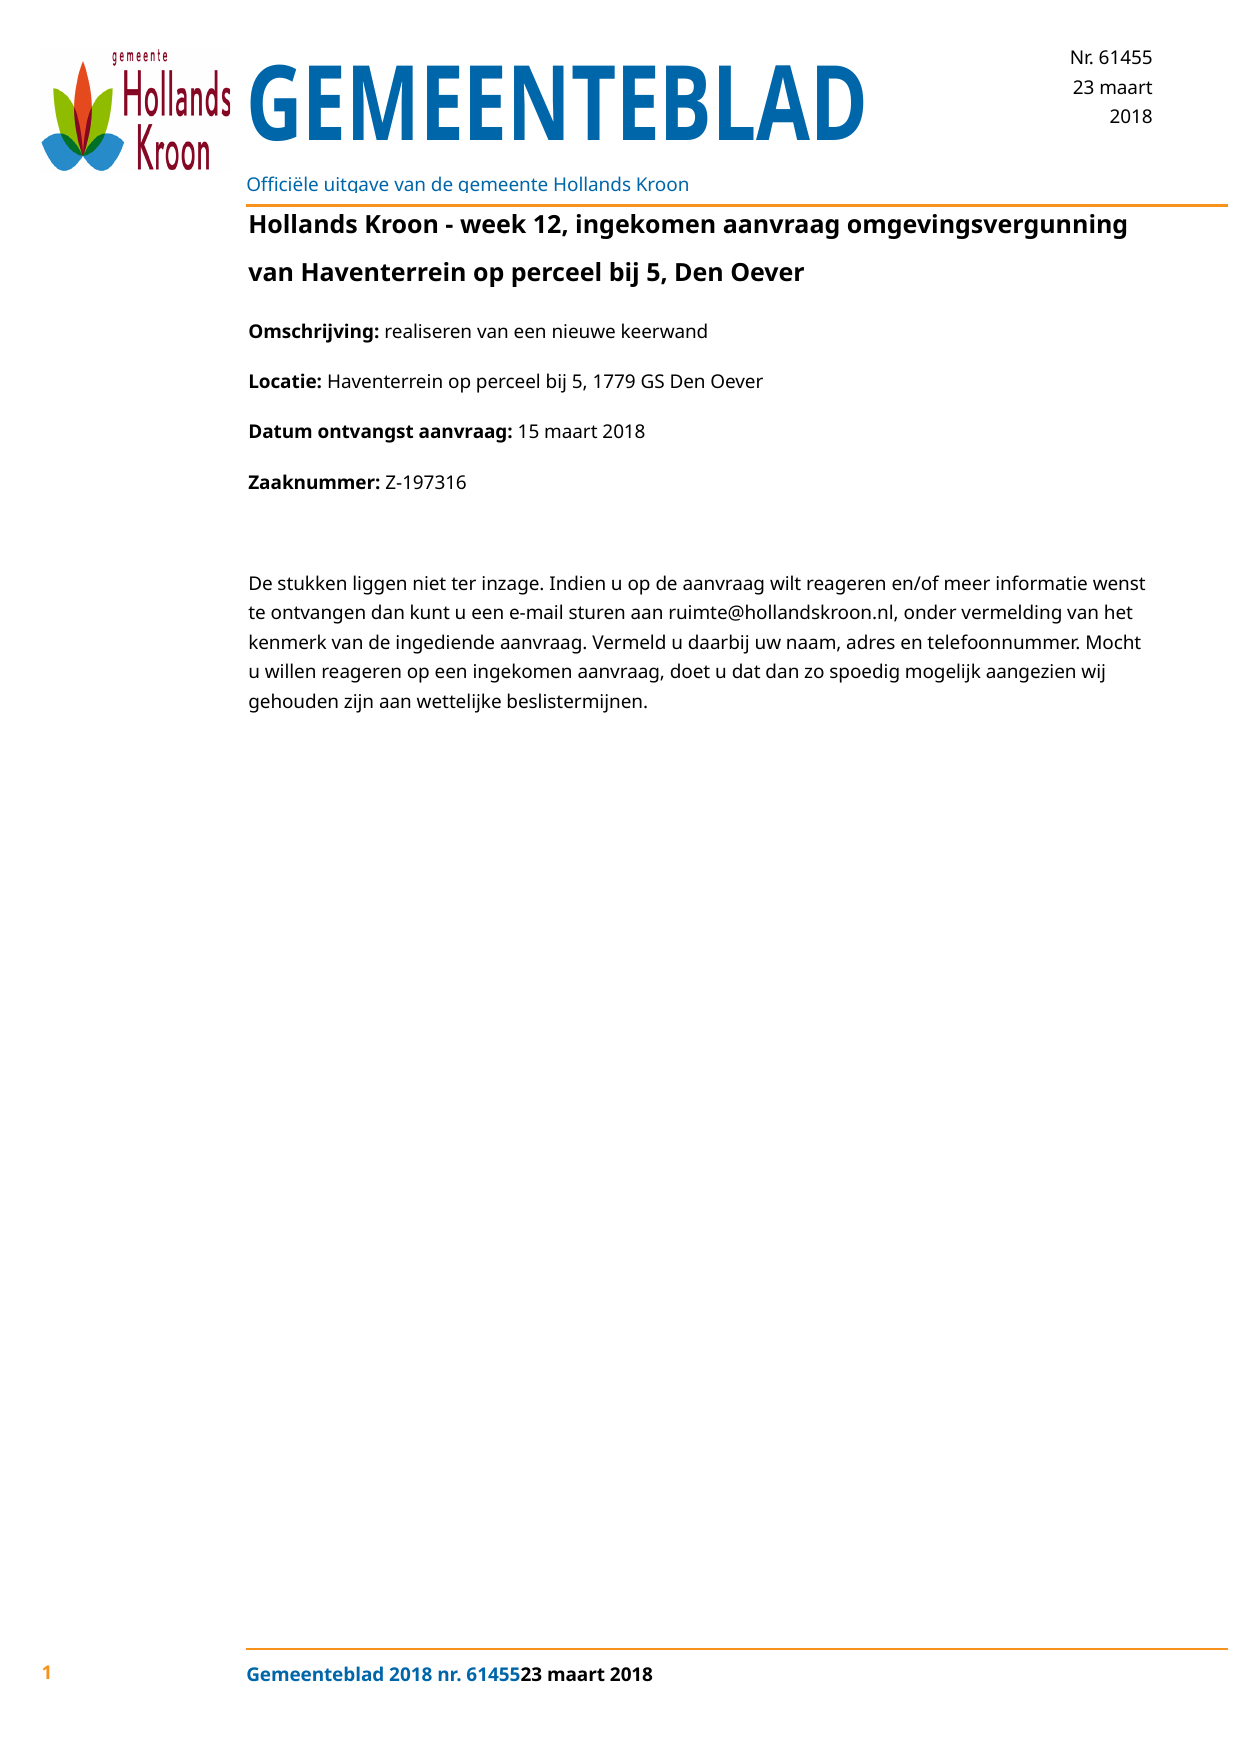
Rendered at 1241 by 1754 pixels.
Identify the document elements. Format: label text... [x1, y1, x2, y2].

text Datum ontvangst aanvraag: 15 maart 2018 [248, 419, 1152, 444]
text Omschrijving: realiseren van een nieuwe keerwand [248, 318, 1152, 344]
text Hollands Kroon - week 12, ingekomen aanvraag omgevingsvergunning van Haventerrein op perceel bij 5, Den Oever [248, 207, 1152, 288]
text Locatie: Haventerrein op perceel bij 5, 1779 GS Den Oever [248, 368, 1152, 394]
text Zaaknummer: Z-197316 [248, 469, 1152, 495]
text De stukken liggen niet ter inzage. Indien u op de aanvraag wilt reageren en/of meer informatie wenst te ontvangen dan kunt u een e-mail sturen aan ruimte@hollandskroon.nl, onder vermelding van het kenmerk van de ingediende aanvraag. Vermeld u daarbij uw naam, adres en telefoonnummer. Mocht u willen reageren op een ingekomen aanvraag, doet u dat dan zo spoedig mogelijk aangezien wij gehouden zijn aan wettelijke beslistermijnen. [248, 570, 1152, 714]
picture [41, 47, 231, 172]
